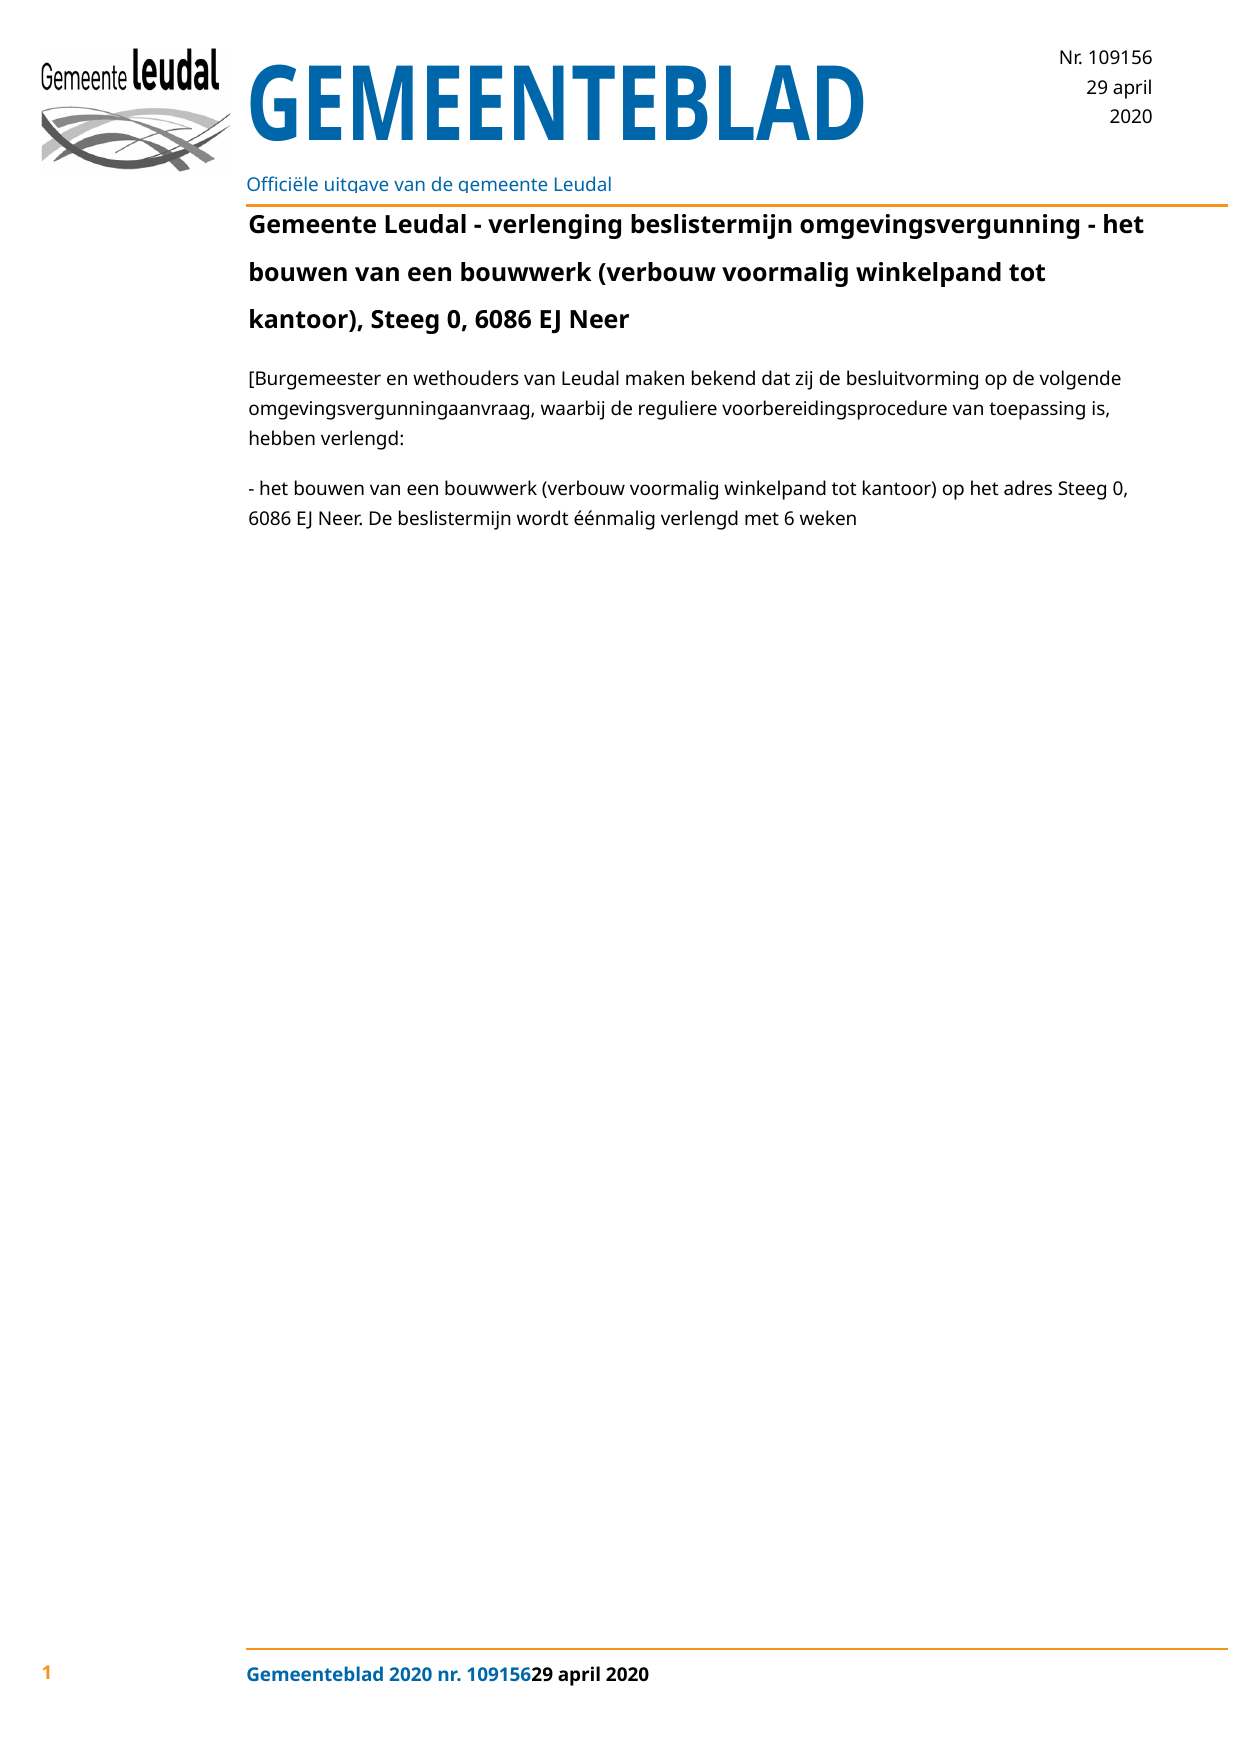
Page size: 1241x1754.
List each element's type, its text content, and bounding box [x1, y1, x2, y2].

text Gemeente Leudal - verlenging beslistermijn omgevingsvergunning - het bouwen van een bouwwerk (verbouw voormalig winkelpand tot kantoor), Steeg 0, 6086 EJ Neer [248, 207, 1152, 336]
picture [41, 47, 231, 172]
text - het bouwen van een bouwwerk (verbouw voormalig winkelpand tot kantoor) op het adres Steeg 0, 6086 EJ Neer. De beslistermijn wordt éénmalig verlengd met 6 weken [248, 475, 1152, 530]
text [Burgemeester en wethouders van Leudal maken bekend dat zij de besluitvorming op de volgende omgevingsvergunningaanvraag, waarbij de reguliere voorbereidingsprocedure van toepassing is, hebben verlengd: [248, 366, 1152, 450]
